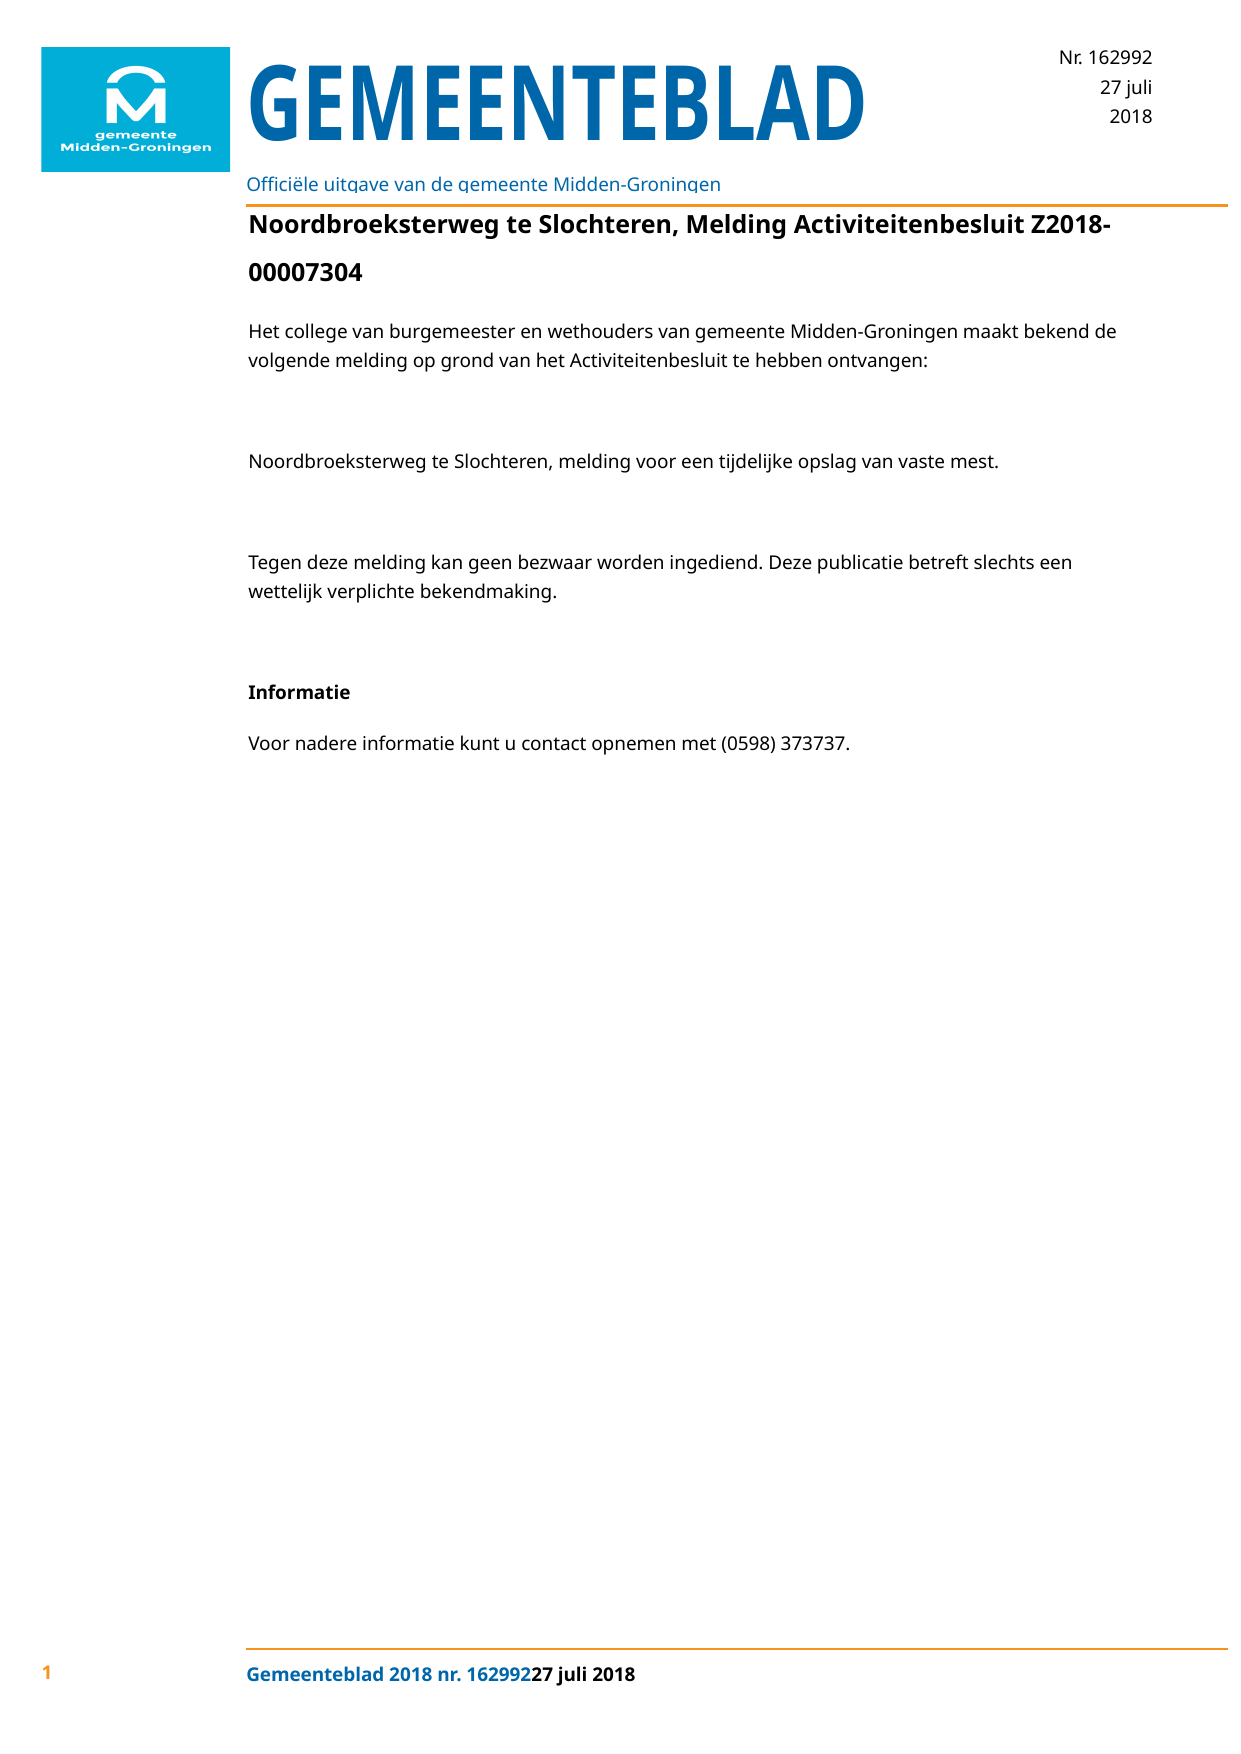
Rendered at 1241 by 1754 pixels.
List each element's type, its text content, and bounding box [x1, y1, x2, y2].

text Noordbroeksterweg te Slochteren, Melding Activiteitenbesluit Z2018-00007304 [248, 207, 1152, 288]
text Het college van burgemeester en wethouders van gemeente Midden-Groningen maakt bekend de volgende melding op grond van het Activiteitenbesluit te hebben ontvangen: [248, 318, 1152, 373]
picture [107, 89, 165, 122]
text Noordbroeksterweg te Slochteren, melding voor een tijdelijke opslag van vaste mest. [248, 448, 1152, 474]
text Voor nadere informatie kunt u contact opnemen met (0598) 373737. [248, 730, 1152, 756]
picture [184, 146, 190, 153]
text Informatie [248, 679, 1152, 705]
picture [108, 66, 164, 82]
text Tegen deze melding kan geen bezwaar worden ingediend. Deze publicatie betreft slechts een wettelijk verplichte bekendmaking. [248, 549, 1152, 604]
